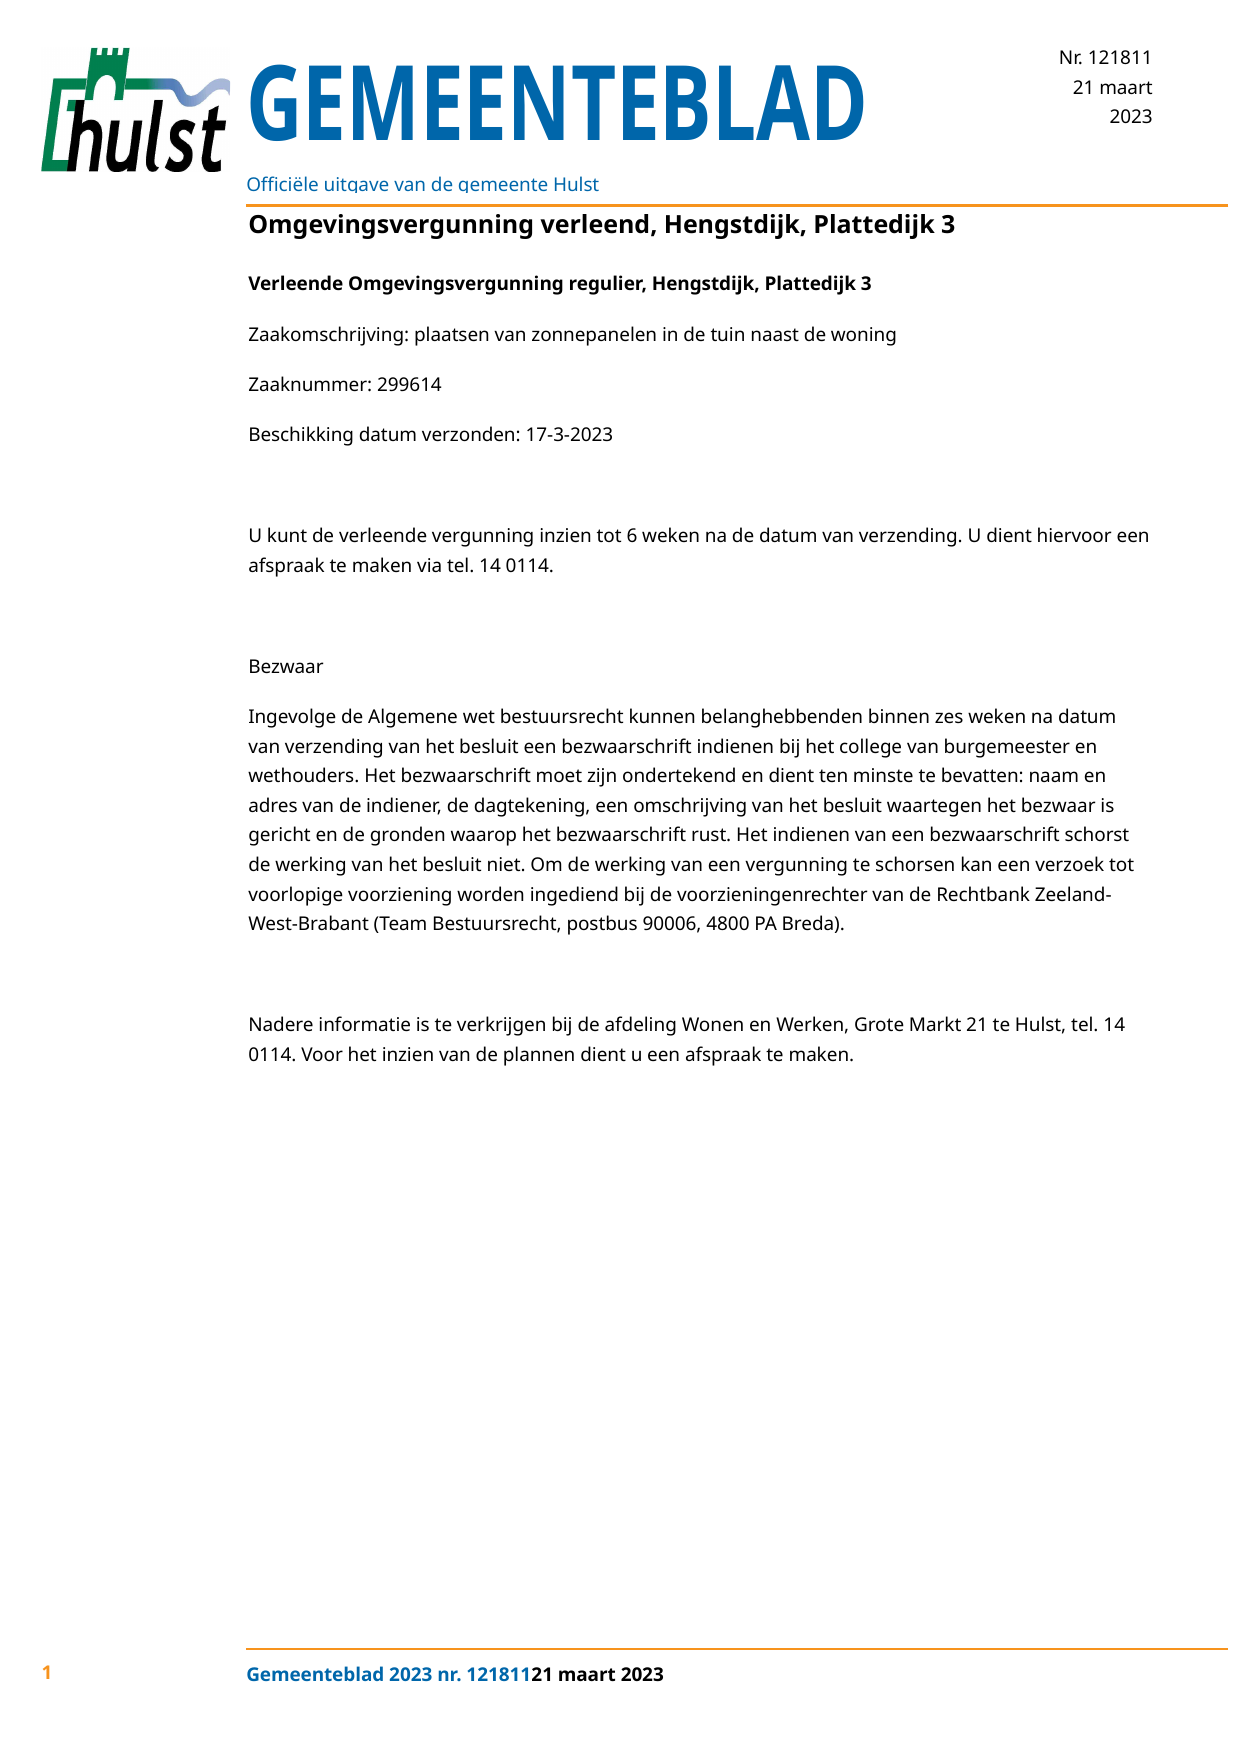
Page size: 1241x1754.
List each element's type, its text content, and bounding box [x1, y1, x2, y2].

text Beschikking datum verzonden: 17-3-2023 [248, 422, 1152, 447]
text Omgevingsvergunning verleend, Hengstdijk, Plattedijk 3 [248, 207, 1152, 241]
text Bezwaar [248, 653, 1152, 678]
text Zaaknummer: 299614 [248, 371, 1152, 397]
text Ingevolge de Algemene wet bestuursrecht kunnen belanghebbenden binnen zes weken na datum van verzending van het besluit een bezwaarschrift indienen bij het college van burgemeester en wethouders. Het bezwaarschrift moet zijn ondertekend en dient ten minste te bevatten: naam en adres van de indiener, de dagtekening, een omschrijving van het besluit waartegen het bezwaar is gericht en de gronden waarop het bezwaarschrift rust. Het indienen van een bezwaarschrift schorst de werking van het besluit niet. Om de werking van een vergunning te schorsen kan een verzoek tot voorlopige voorziening worden ingediend bij de voorzieningenrechter van de Rechtbank Zeeland-West-Brabant (Team Bestuursrecht, postbus 90006, 4800 PA Breda). [248, 703, 1152, 936]
picture [41, 47, 231, 172]
text U kunt de verleende vergunning inzien tot 6 weken na de datum van verzending. U dient hiervoor een afspraak te maken via tel. 14 0114. [248, 522, 1152, 578]
text Zaakomschrijving: plaatsen van zonnepanelen in de tuin naast de woning [248, 321, 1152, 346]
text Nadere informatie is te verkrijgen bij de afdeling Wonen en Werken, Grote Markt 21 te Hulst, tel. 14 0114. Voor het inzien van de plannen dient u een afspraak te maken. [248, 1011, 1152, 1066]
text Verleende Omgevingsvergunning regulier, Hengstdijk, Plattedijk 3 [248, 270, 1152, 296]
